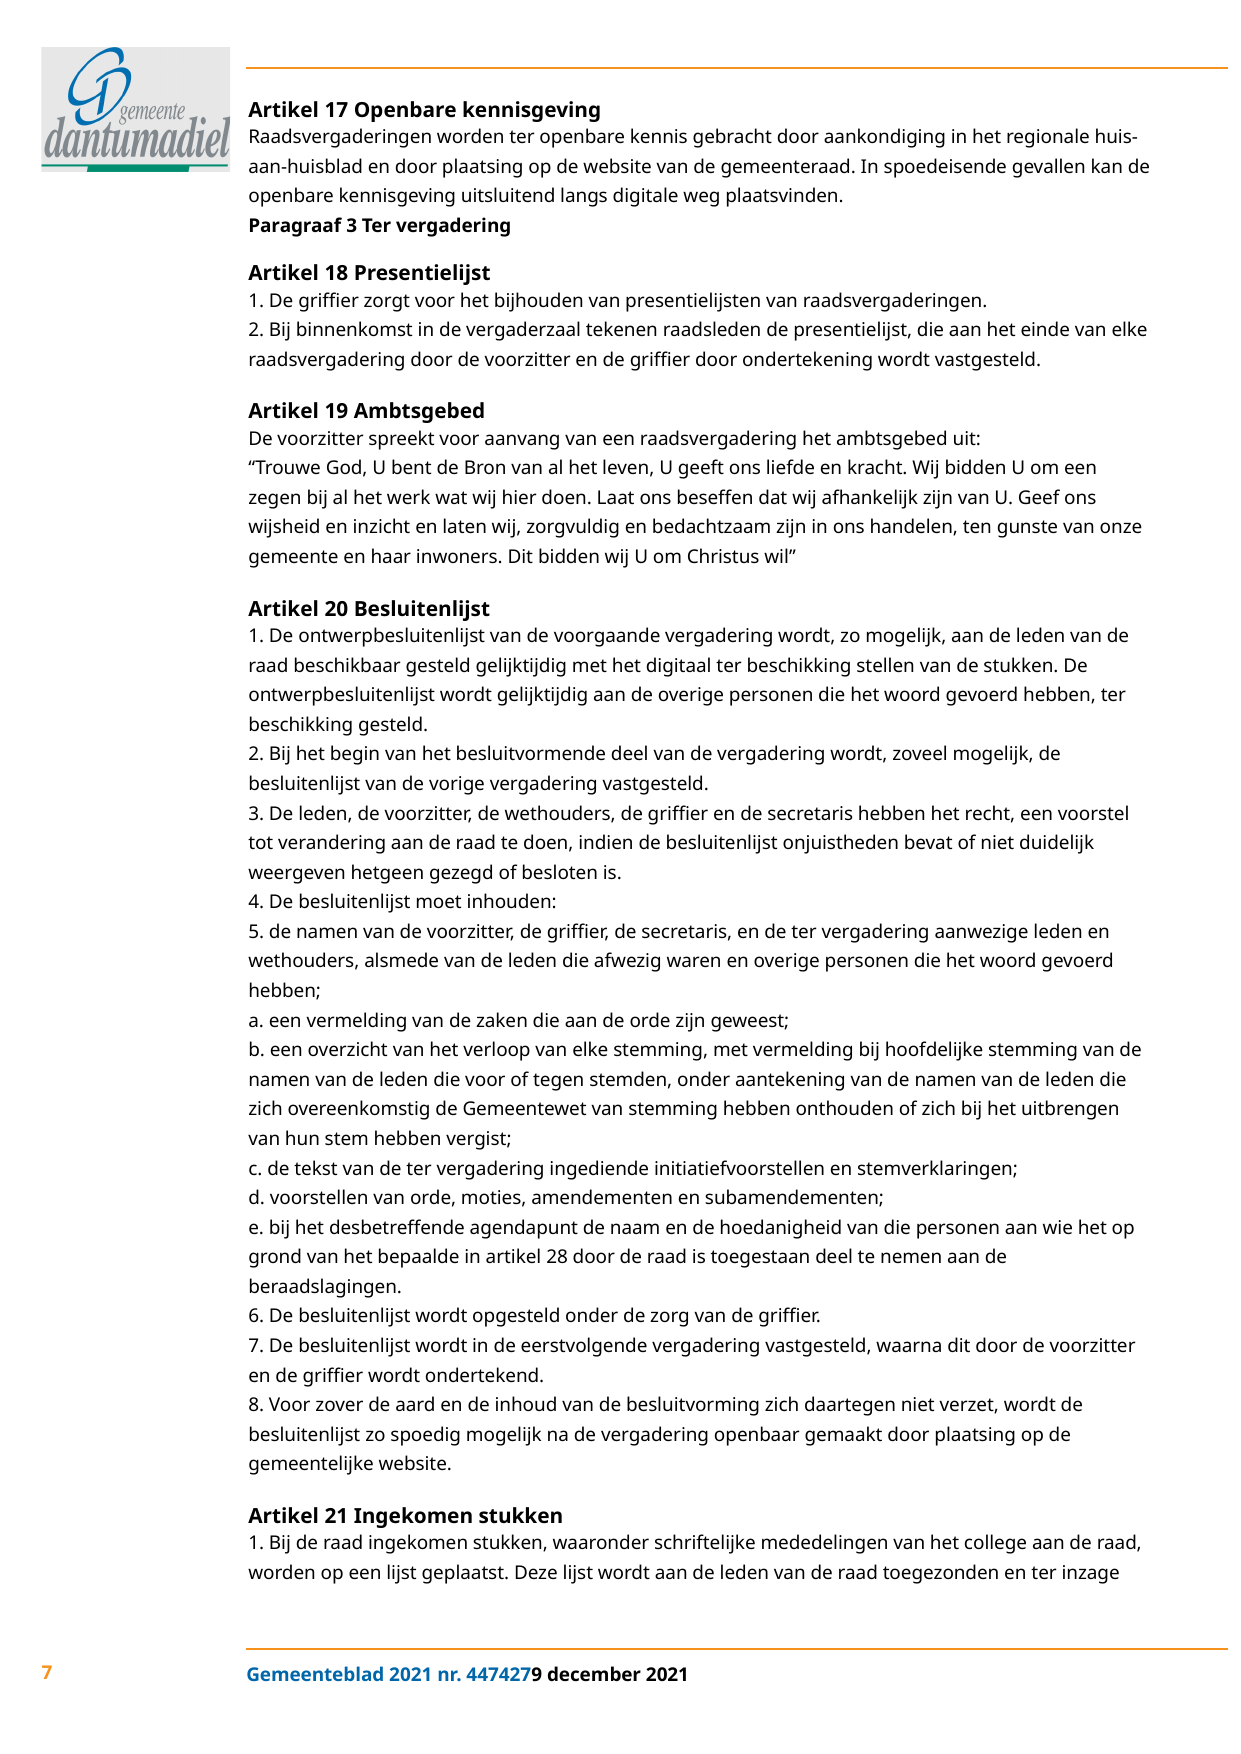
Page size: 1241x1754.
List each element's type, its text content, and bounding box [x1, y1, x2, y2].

text De voorzitter spreekt voor aanvang van een raadsvergadering het ambtsgebed uit: [248, 425, 1152, 451]
text 6. De besluitenlijst wordt opgesteld onder de zorg van de griffier. [248, 1303, 1152, 1328]
text 2. Bij binnenkomst in de vergaderzaal tekenen raadsleden de presentielijst, die aan het einde van elke raadsvergadering door de voorzitter en de griffier door ondertekening wordt vastgesteld. [248, 317, 1152, 372]
text “Trouwe God, U bent de Bron van al het leven, U geeft ons liefde en kracht. Wij bidden U om een zegen bij al het werk wat wij hier doen. Laat ons beseffen dat wij afhankelijk zijn van U. Geef ons wijsheid en inzicht en laten wij, zorgvuldig en bedachtzaam zijn in ons handelen, ten gunste van onze gemeente en haar inwoners. Dit bidden wij U om Christus wil” [248, 454, 1152, 569]
picture [41, 47, 231, 172]
text 5. de namen van de voorzitter, de griffier, de secretaris, en de ter vergadering aanwezige leden en wethouders, alsmede van de leden die afwezig waren en overige personen die het woord gevoerd hebben; [248, 918, 1152, 1003]
text 7. De besluitenlijst wordt in de eerstvolgende vergadering vastgesteld, waarna dit door de voorzitter en de griffier wordt ondertekend. [248, 1332, 1152, 1387]
text e. bij het desbetreffende agendapunt de naam en de hoedanigheid van die personen aan wie het op grond van het bepaalde in artikel 28 door de raad is toegestaan deel te nemen aan de beraadslagingen. [248, 1214, 1152, 1299]
text Artikel 19 Ambtsgebed [248, 397, 1152, 425]
text 1. Bij de raad ingekomen stukken, waaronder schriftelijke mededelingen van het college aan de raad, worden op een lijst geplaatst. Deze lijst wordt aan de leden van de raad toegezonden en ter inzage [248, 1529, 1152, 1585]
text Artikel 17 Openbare kennisgeving [248, 95, 1152, 123]
text b. een overzicht van het verloop van elke stemming, met vermelding bij hoofdelijke stemming van de namen van de leden die voor of tegen stemden, onder aantekening van de namen van de leden die zich overeenkomstig de Gemeentewet van stemming hebben onthouden of zich bij het uitbrengen van hun stem hebben vergist; [248, 1036, 1152, 1151]
text 1. De ontwerpbesluitenlijst van de voorgaande vergadering wordt, zo mogelijk, aan de leden van de raad beschikbaar gesteld gelijktijdig met het digitaal ter beschikking stellen van de stukken. De ontwerpbesluitenlijst wordt gelijktijdig aan de overige personen die het woord gevoerd hebben, ter beschikking gesteld. [248, 622, 1152, 737]
text 3. De leden, de voorzitter, de wethouders, de griffier en de secretaris hebben het recht, een voorstel tot verandering aan de raad te doen, indien de besluitenlijst onjuistheden bevat of niet duidelijk weergeven hetgeen gezegd of besloten is. [248, 800, 1152, 884]
text d. voorstellen van orde, moties, amendementen en subamendementen; [248, 1184, 1152, 1210]
text 4. De besluitenlijst moet inhouden: [248, 888, 1152, 914]
text Artikel 21 Ingekomen stukken [248, 1501, 1152, 1529]
text Paragraaf 3 Ter vergadering [248, 212, 1152, 238]
text Raadsvergaderingen worden ter openbare kennis gebracht door aankondiging in het regionale huis-aan-huisblad en door plaatsing op de website van de gemeenteraad. In spoedeisende gevallen kan de openbare kennisgeving uitsluitend langs digitale weg plaatsvinden. [248, 123, 1152, 208]
text 1. De griffier zorgt voor het bijhouden van presentielijsten van raadsvergaderingen. [248, 287, 1152, 313]
text 2. Bij het begin van het besluitvormende deel van de vergadering wordt, zoveel mogelijk, de besluitenlijst van de vorige vergadering vastgesteld. [248, 741, 1152, 796]
text Artikel 18 Presentielijst [248, 258, 1152, 287]
text c. de tekst van de ter vergadering ingediende initiatiefvoorstellen en stemverklaringen; [248, 1155, 1152, 1180]
text a. een vermelding van de zaken die aan de orde zijn geweest; [248, 1007, 1152, 1032]
text 8. Voor zover de aard en de inhoud van de besluitvorming zich daartegen niet verzet, wordt de besluitenlijst zo spoedig mogelijk na de vergadering openbaar gemaakt door plaatsing op de gemeentelijke website. [248, 1391, 1152, 1476]
text Artikel 20 Besluitenlijst [248, 594, 1152, 622]
